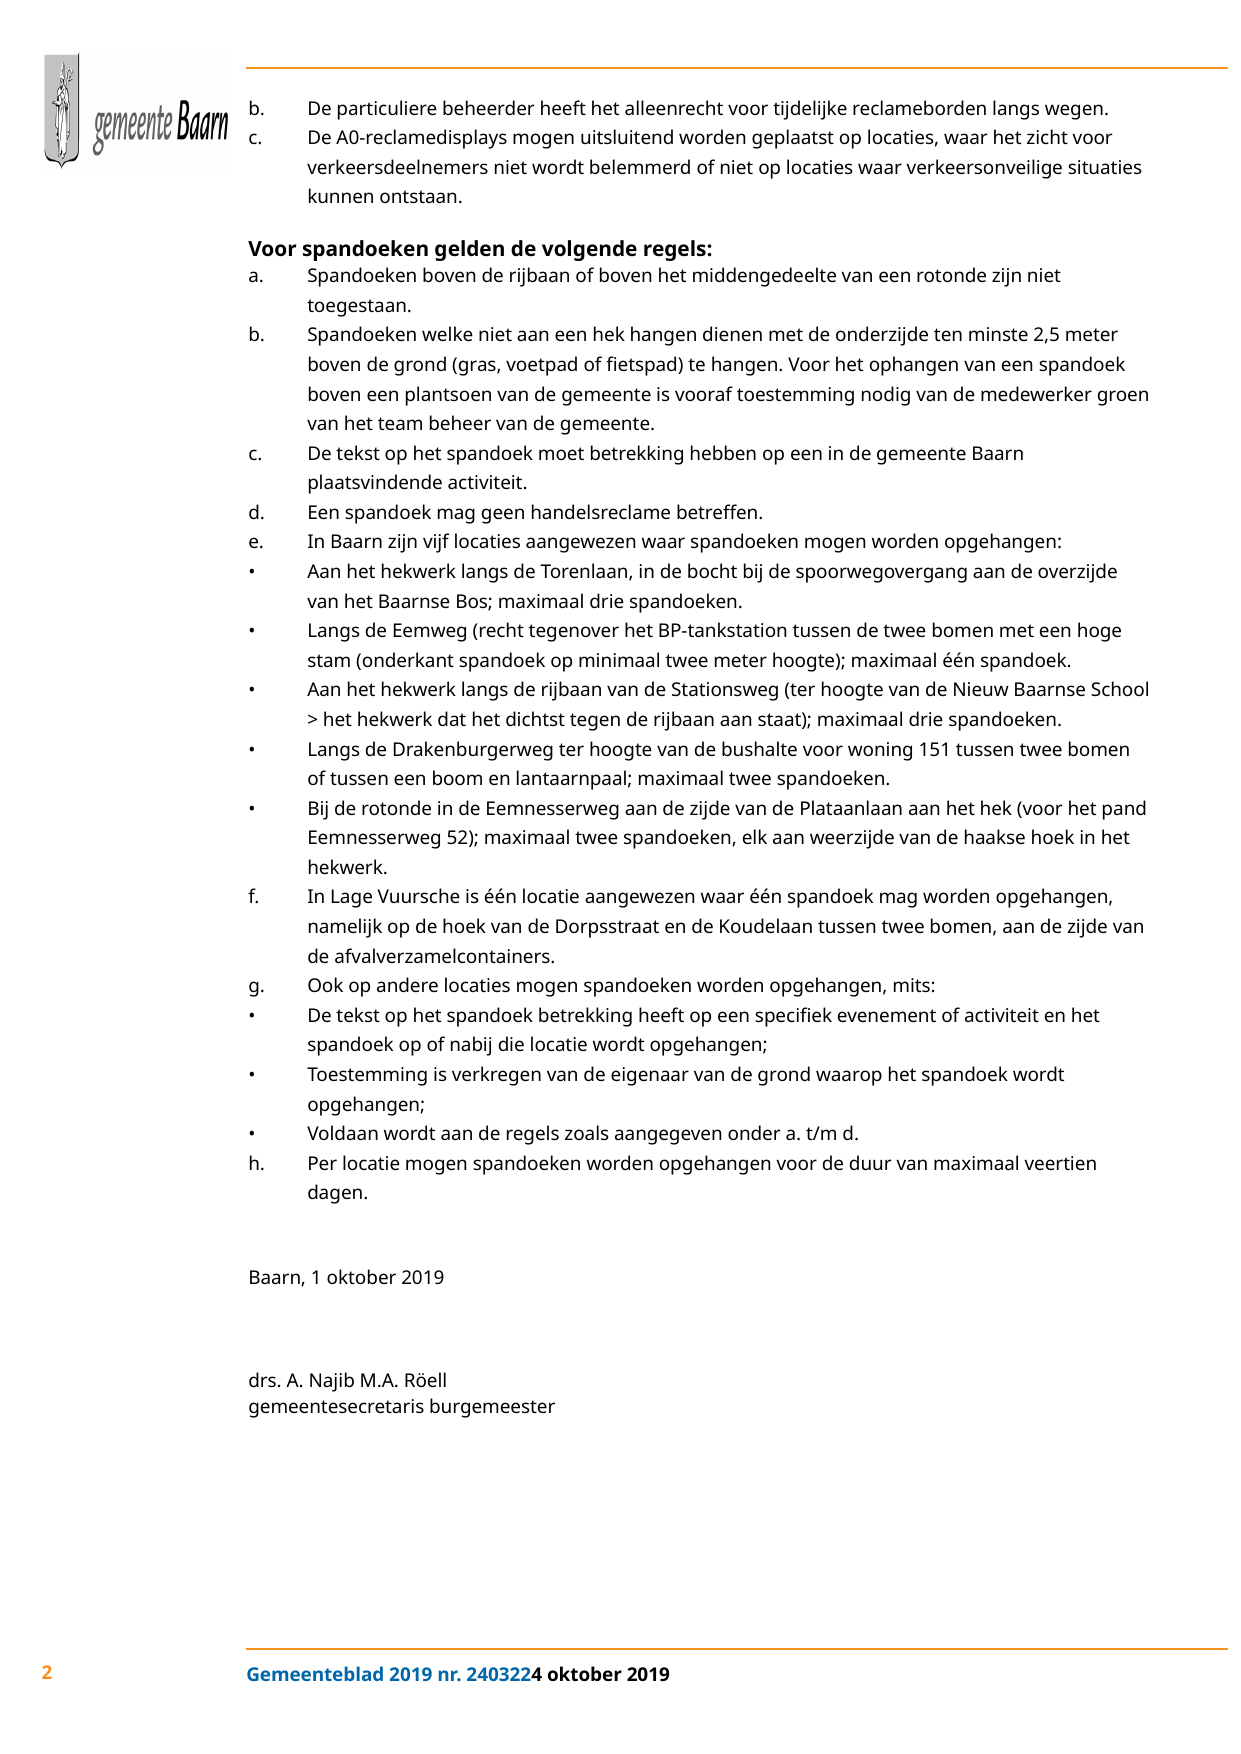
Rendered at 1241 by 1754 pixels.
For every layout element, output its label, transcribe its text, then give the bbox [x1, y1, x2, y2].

list Aan het hekwerk langs de rijbaan van de Stationsweg (ter hoogte van de Nieuw Baarnse School > het hekwerk dat het dichtst tegen de rijbaan aan staat); maximaal drie spandoeken. [248, 677, 1152, 732]
list Toestemming is verkregen van de eigenaar van de grond waarop het spandoek wordt opgehangen; [248, 1061, 1152, 1116]
text gemeentesecretaris burgemeester [248, 1393, 1152, 1419]
list Bij de rotonde in de Eemnesserweg aan de zijde van de Plataanlaan aan het hek (voor het pand Eemnesserweg 52); maximaal twee spandoeken, elk aan weerzijde van de haakse hoek in het hekwerk. [248, 795, 1152, 880]
list In Baarn zijn vijf locaties aangewezen waar spandoeken mogen worden opgehangen: [248, 529, 1152, 554]
list Voldaan wordt aan de regels zoals aangegeven onder a. t/m d. [248, 1120, 1152, 1146]
list Spandoeken welke niet aan een hek hangen dienen met de onderzijde ten minste 2,5 meter boven de grond (gras, voetpad of fietspad) te hangen. Voor het ophangen van een spandoek boven een plantsoen van de gemeente is vooraf toestemming nodig van de medewerker groen van het team beheer van de gemeente. [248, 322, 1152, 436]
text Voor spandoeken gelden de volgende regels: [248, 234, 1152, 262]
text Baarn, 1 oktober 2019 [248, 1264, 1152, 1290]
list De A0-reclamedisplays mogen uitsluitend worden geplaatst op locaties, waar het zicht voor verkeersdeelnemers niet wordt belemmerd of niet op locaties waar verkeersonveilige situaties kunnen ontstaan. [248, 124, 1152, 209]
picture [41, 47, 231, 172]
list Aan het hekwerk langs de Torenlaan, in de bocht bij de spoorwegovergang aan de overzijde van het Baarnse Bos; maximaal drie spandoeken. [248, 558, 1152, 613]
list De particuliere beheerder heeft het alleenrecht voor tijdelijke reclameborden langs wegen. [248, 95, 1152, 121]
list De tekst op het spandoek moet betrekking hebben op een in de gemeente Baarn plaatsvindende activiteit. [248, 440, 1152, 495]
list Spandoeken boven de rijbaan of boven het middengedeelte van een rotonde zijn niet toegestaan. [248, 262, 1152, 318]
text drs. A. Najib M.A. Röell [248, 1367, 1152, 1393]
list In Lage Vuursche is één locatie aangewezen waar één spandoek mag worden opgehangen, namelijk op de hoek van de Dorpsstraat en de Koudelaan tussen twee bomen, aan de zijde van de afvalverzamelcontainers. [248, 884, 1152, 968]
list De tekst op het spandoek betrekking heeft op een specifiek evenement of activiteit en het spandoek op of nabij die locatie wordt opgehangen; [248, 1002, 1152, 1057]
list Langs de Eemweg (recht tegenover het BP-tankstation tussen de twee bomen met een hoge stam (onderkant spandoek op minimaal twee meter hoogte); maximaal één spandoek. [248, 617, 1152, 673]
list Een spandoek mag geen handelsreclame betreffen. [248, 499, 1152, 525]
list Per locatie mogen spandoeken worden opgehangen voor de duur van maximaal veertien dagen. [248, 1150, 1152, 1205]
list Langs de Drakenburgerweg ter hoogte van de bushalte voor woning 151 tussen twee bomen of tussen een boom en lantaarnpaal; maximaal twee spandoeken. [248, 736, 1152, 791]
list Ook op andere locaties mogen spandoeken worden opgehangen, mits: [248, 972, 1152, 998]
